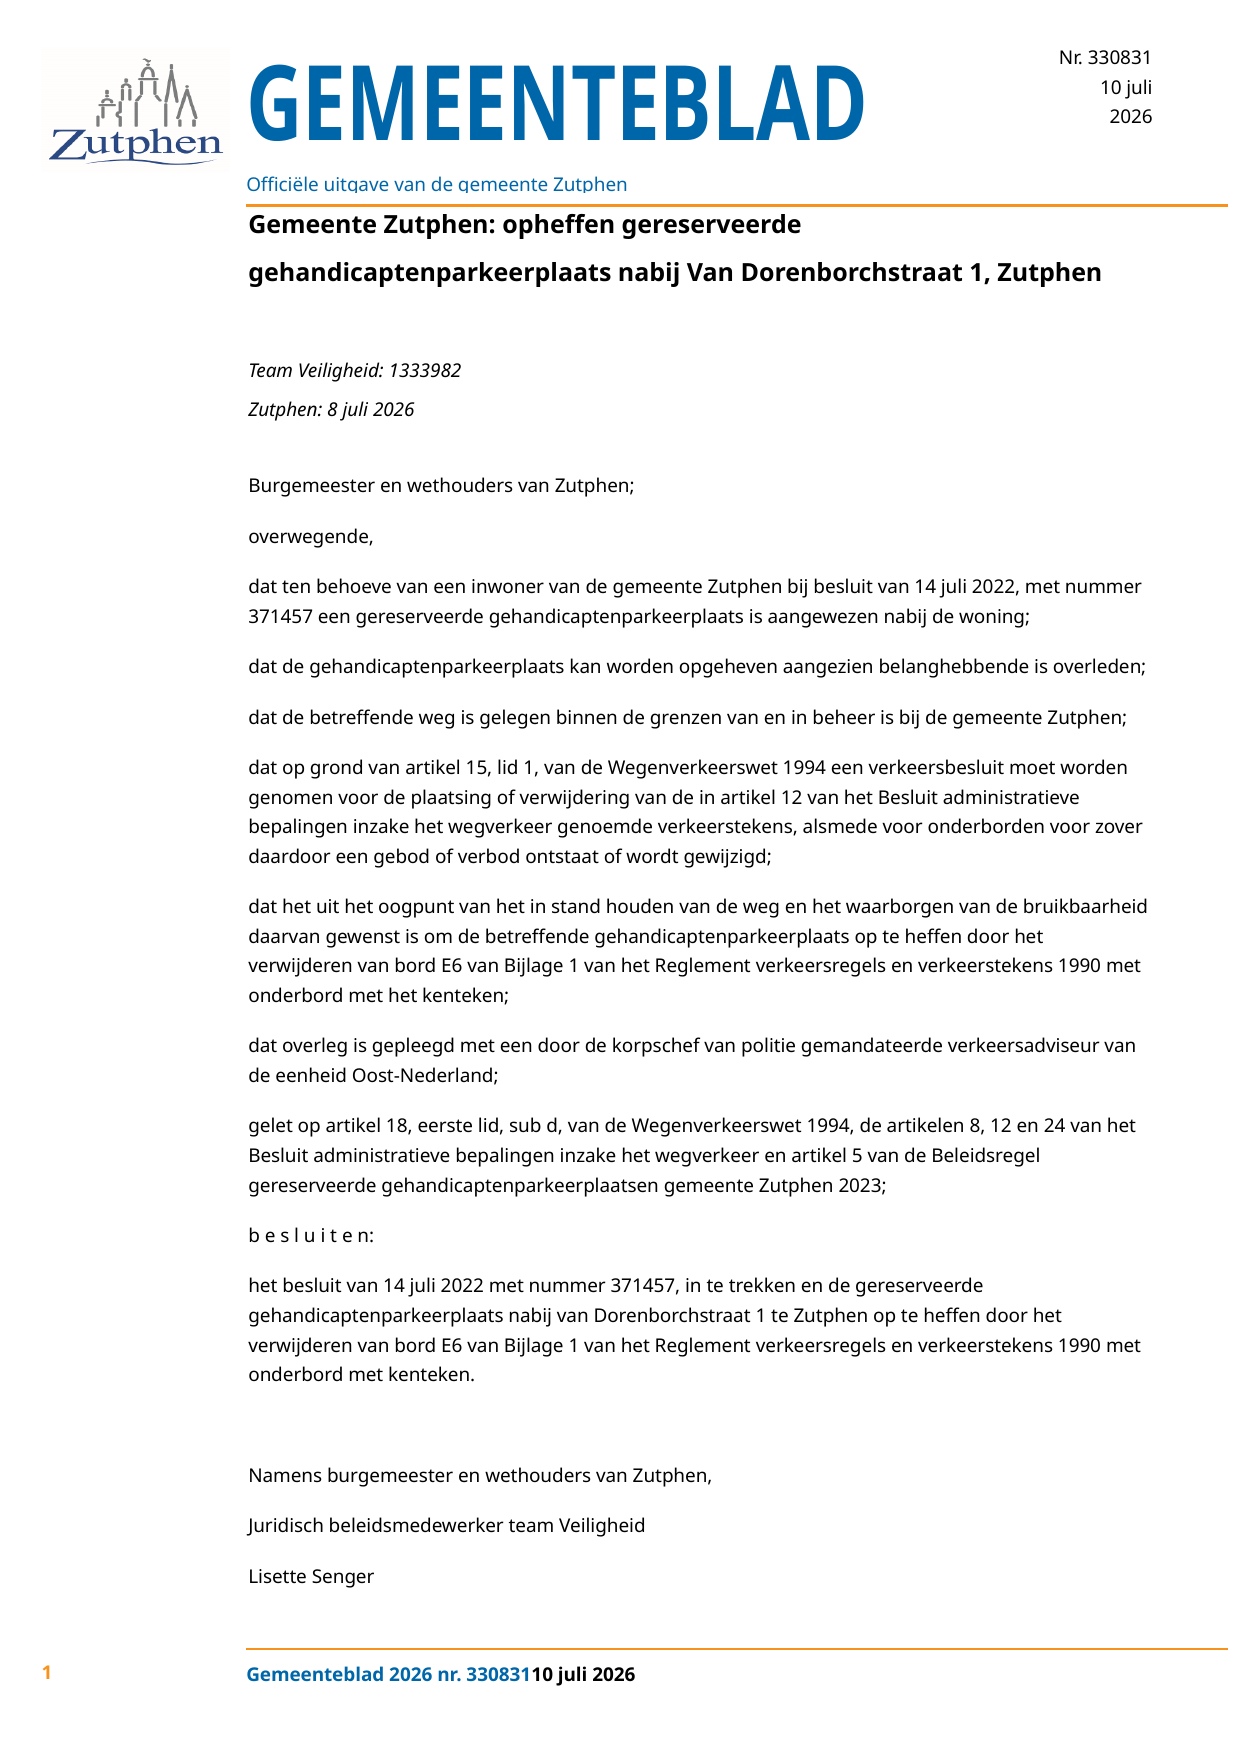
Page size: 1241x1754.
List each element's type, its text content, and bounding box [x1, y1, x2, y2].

text gelet op artikel 18, eerste lid, sub d, van de Wegenverkeerswet 1994, de artikelen 8, 12 en 24 van het Besluit administratieve bepalingen inzake het wegverkeer en artikel 5 van de Beleidsregel gereserveerde gehandicaptenparkeerplaatsen gemeente Zutphen 2023; [248, 1113, 1152, 1197]
text dat overleg is gepleegd met een door de korpschef van politie gemandateerde verkeersadviseur van de eenheid Oost-Nederland; [248, 1033, 1152, 1088]
text het besluit van 14 juli 2022 met nummer 371457, in te trekken en de gereserveerde gehandicaptenparkeerplaats nabij van Dorenborchstraat 1 te Zutphen op te heffen door het verwijderen van bord E6 van Bijlage 1 van het Reglement verkeersregels en verkeerstekens 1990 met onderbord met kenteken. [248, 1273, 1152, 1387]
text overwegende, [248, 523, 1152, 549]
text Burgemeester en wethouders van Zutphen; [248, 473, 1152, 498]
text Zutphen: 8 juli 2026 [248, 396, 1152, 422]
text Juridisch beleidsmedewerker team Veiligheid [248, 1513, 1152, 1538]
text dat ten behoeve van een inwoner van de gemeente Zutphen bij besluit van 14 juli 2022, met nummer 371457 een gereserveerde gehandicaptenparkeerplaats is aangewezen nabij de woning; [248, 573, 1152, 629]
text Gemeente Zutphen: opheffen gereserveerde gehandicaptenparkeerplaats nabij Van Dorenborchstraat 1, Zutphen [248, 207, 1152, 288]
text b e s l u i t e n: [248, 1222, 1152, 1248]
picture [41, 47, 231, 172]
text dat op grond van artikel 15, lid 1, van de Wegenverkeerswet 1994 een verkeersbesluit moet worden genomen voor de plaatsing of verwijdering van de in artikel 12 van het Besluit administratieve bepalingen inzake het wegverkeer genoemde verkeerstekens, alsmede voor onderborden voor zover daardoor een gebod of verbod ontstaat of wordt gewijzigd; [248, 754, 1152, 869]
text dat de betreffende weg is gelegen binnen de grenzen van en in beheer is bij de gemeente Zutphen; [248, 704, 1152, 729]
text Team Veiligheid: 1333982 [248, 357, 1152, 383]
text dat het uit het oogpunt van het in stand houden van de weg en het waarborgen van de bruikbaarheid daarvan gewenst is om de betreffende gehandicaptenparkeerplaats op te heffen door het verwijderen van bord E6 van Bijlage 1 van het Reglement verkeersregels en verkeerstekens 1990 met onderbord met het kenteken; [248, 893, 1152, 1008]
text dat de gehandicaptenparkeerplaats kan worden opgeheven aangezien belanghebbende is overleden; [248, 653, 1152, 679]
text Namens burgemeester en wethouders van Zutphen, [248, 1462, 1152, 1488]
text Lisette Senger [248, 1563, 1152, 1589]
